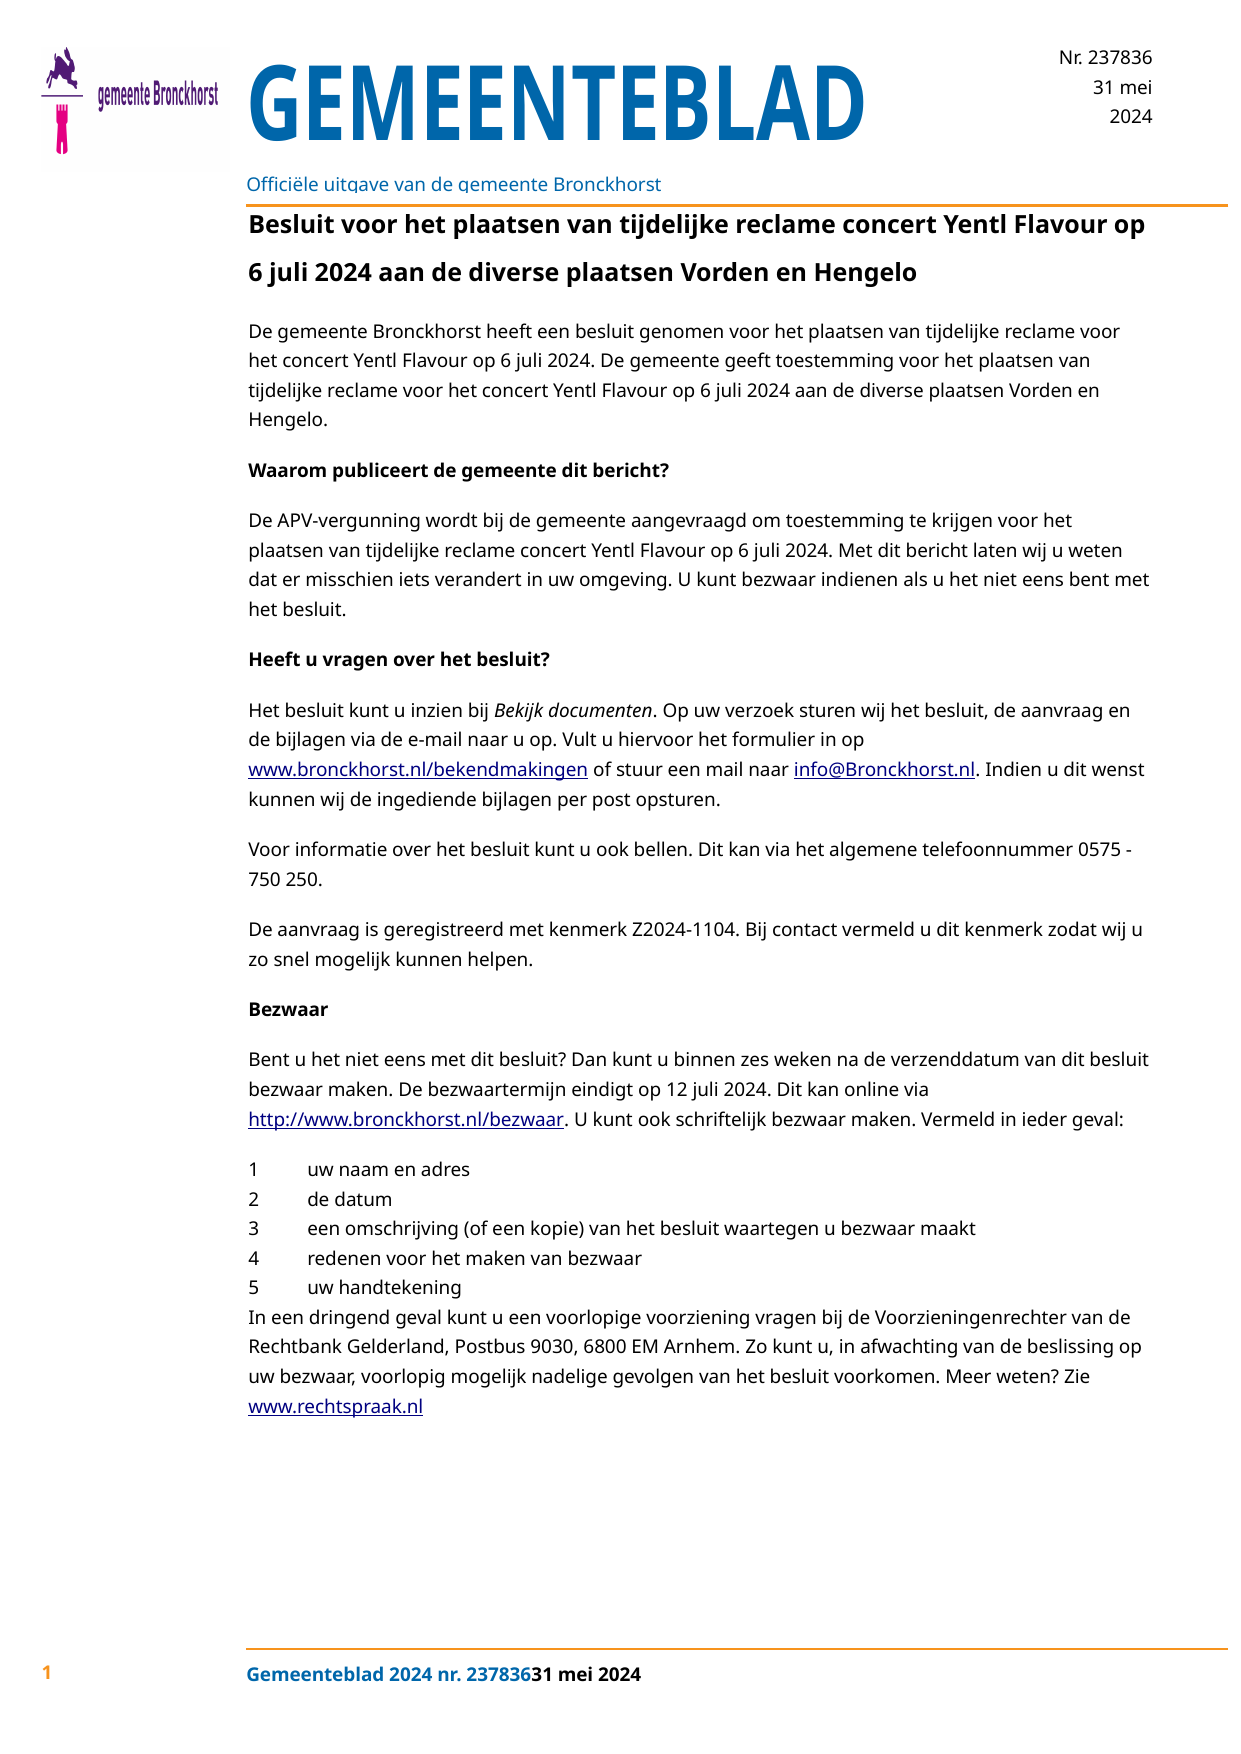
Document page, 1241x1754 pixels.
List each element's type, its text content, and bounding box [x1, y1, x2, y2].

list uw handtekening [248, 1274, 1152, 1300]
text Waarom publiceert de gemeente dit bericht? [248, 457, 1152, 483]
text Het besluit kunt u inzien bij Bekijk documenten. Op uw verzoek sturen wij het besluit, de aanvraag en de bijlagen via de e-mail naar u op. Vult u hiervoor het formulier in op www.bronckhorst.nl/bekendmakingen of stuur een mail naar info@Bronckhorst.nl. Indien u dit wenst kunnen wij de ingediende bijlagen per post opsturen. [248, 697, 1152, 812]
text Bezwaar [248, 996, 1152, 1022]
list de datum [248, 1186, 1152, 1212]
text De gemeente Bronckhorst heeft een besluit genomen voor het plaatsen van tijdelijke reclame voor het concert Yentl Flavour op 6 juli 2024. De gemeente geeft toestemming voor het plaatsen van tijdelijke reclame voor het concert Yentl Flavour op 6 juli 2024 aan de diverse plaatsen Vorden en Hengelo. [248, 318, 1152, 432]
list uw naam en adres [248, 1156, 1152, 1182]
text In een dringend geval kunt u een voorlopige voorziening vragen bij de Voorzieningenrechter van de Rechtbank Gelderland, Postbus 9030, 6800 EM Arnhem. Zo kunt u, in afwachting van de beslissing op uw bezwaar, voorlopig mogelijk nadelige gevolgen van het besluit voorkomen. Meer weten? Zie www.rechtspraak.nl [248, 1304, 1152, 1419]
text De APV-vergunning wordt bij de gemeente aangevraagd om toestemming te krijgen voor het plaatsen van tijdelijke reclame concert Yentl Flavour op 6 juli 2024. Met dit bericht laten wij u weten dat er misschien iets verandert in uw omgeving. U kunt bezwaar indienen als u het niet eens bent met het besluit. [248, 507, 1152, 622]
text Voor informatie over het besluit kunt u ook bellen. Dit kan via het algemene telefoonnummer 0575 - 750 250. [248, 836, 1152, 892]
text Besluit voor het plaatsen van tijdelijke reclame concert Yentl Flavour op 6 juli 2024 aan de diverse plaatsen Vorden en Hengelo [248, 207, 1152, 288]
list een omschrijving (of een kopie) van het besluit waartegen u bezwaar maakt [248, 1215, 1152, 1241]
text De aanvraag is geregistreerd met kenmerk Z2024-1104. Bij contact vermeld u dit kenmerk zodat wij u zo snel mogelijk kunnen helpen. [248, 916, 1152, 972]
picture [41, 47, 231, 172]
list redenen voor het maken van bezwaar [248, 1245, 1152, 1271]
text Heeft u vragen over het besluit? [248, 647, 1152, 672]
text Bent u het niet eens met dit besluit? Dan kunt u binnen zes weken na de verzenddatum van dit besluit bezwaar maken. De bezwaartermijn eindigt op 12 juli 2024. Dit kan online via http://www.bronckhorst.nl/bezwaar. U kunt ook schriftelijk bezwaar maken. Vermeld in ieder geval: [248, 1047, 1152, 1132]
